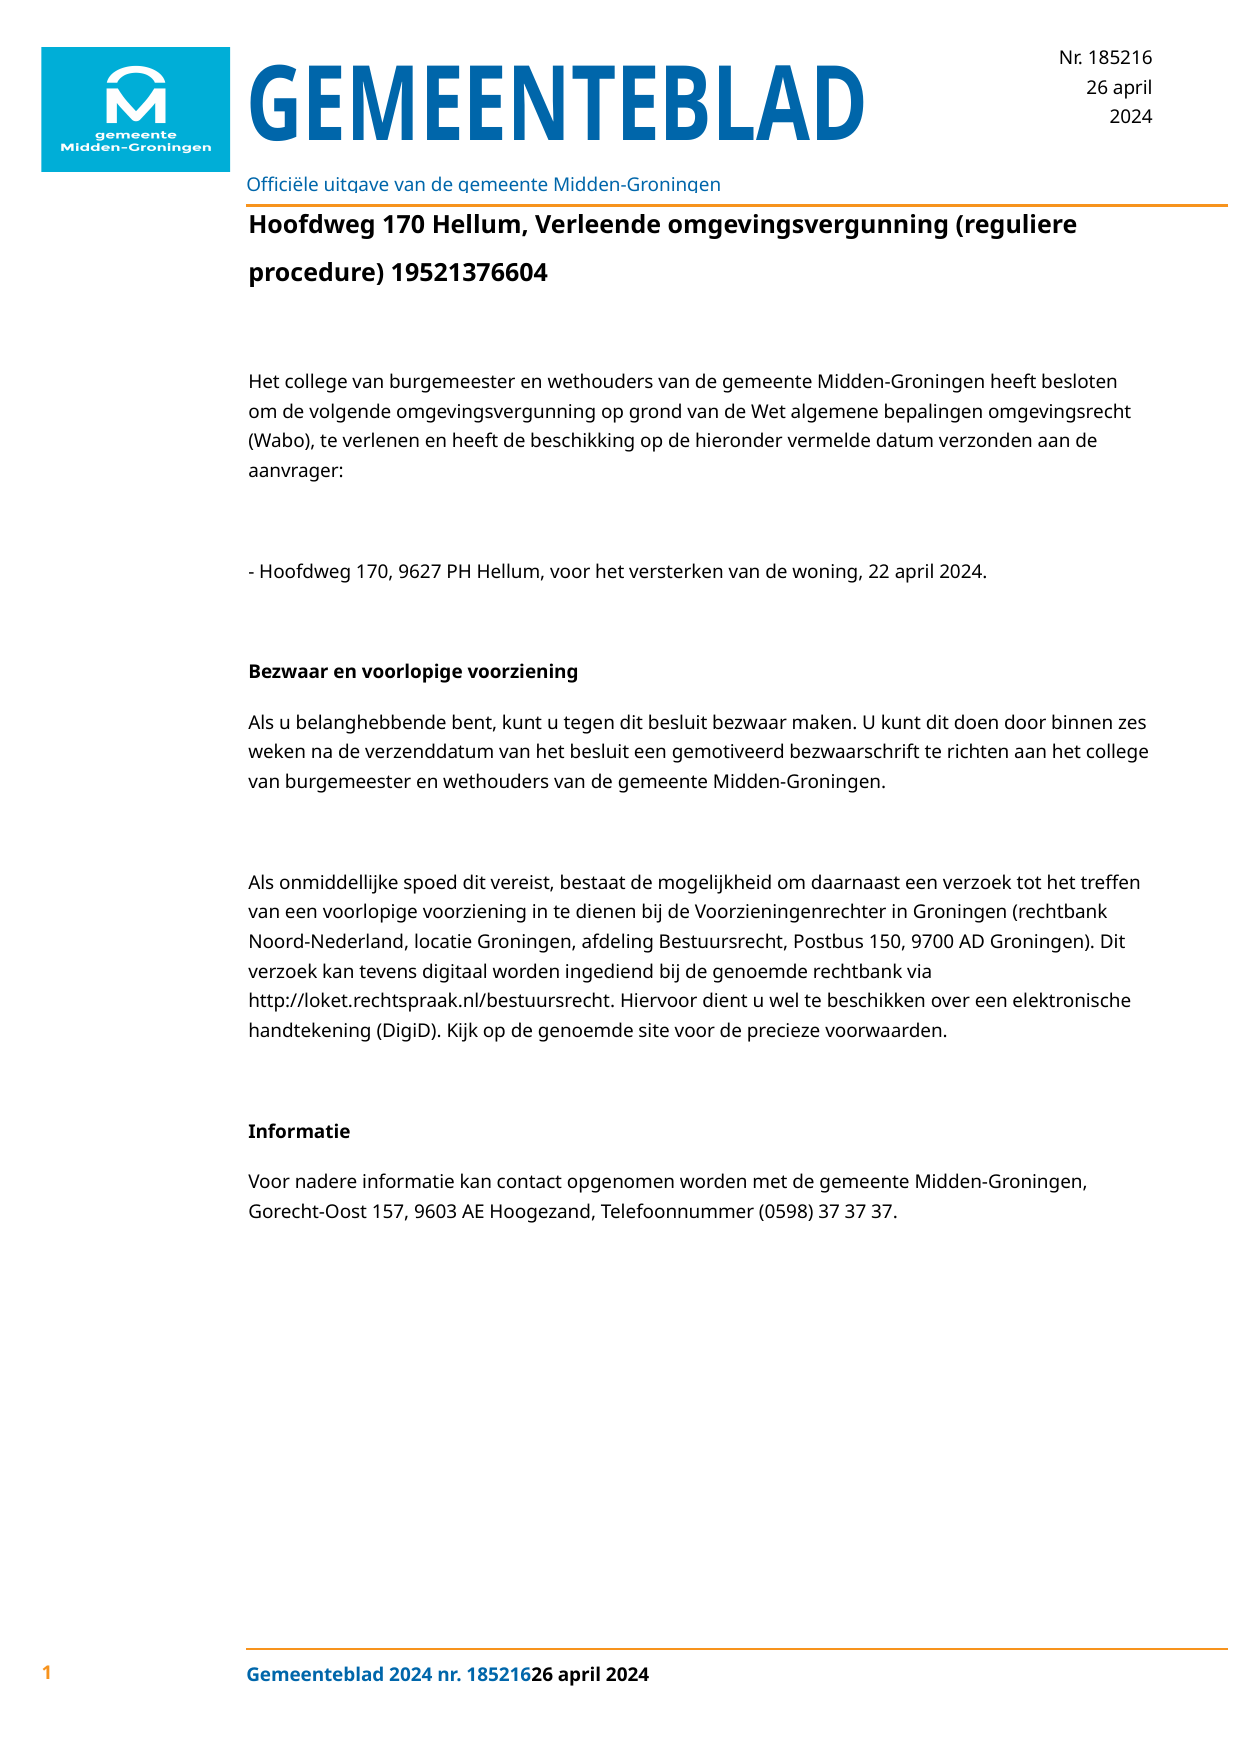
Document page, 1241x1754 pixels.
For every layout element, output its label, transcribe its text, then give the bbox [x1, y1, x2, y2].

picture [107, 89, 165, 122]
picture [184, 146, 190, 153]
picture [108, 66, 164, 82]
text Als u belanghebbende bent, kunt u tegen dit besluit bezwaar maken. U kunt dit doen door binnen zes weken na de verzenddatum van het besluit een gemotiveerd bezwaarschrift te richten aan het college van burgemeester en wethouders van de gemeente Midden-Groningen. [248, 709, 1152, 794]
text Informatie [248, 1118, 1152, 1144]
text - Hoofdweg 170, 9627 PH Hellum, voor het versterken van de woning, 22 april 2024. [248, 558, 1152, 584]
text Het college van burgemeester en wethouders van de gemeente Midden-Groningen heeft besloten om de volgende omgevingsvergunning op grond van de Wet algemene bepalingen omgevingsrecht (Wabo), te verlenen en heeft de beschikking op de hieronder vermelde datum verzonden aan de aanvrager: [248, 368, 1152, 483]
text Als onmiddellijke spoed dit vereist, bestaat de mogelijkheid om daarnaast een verzoek tot het treffen van een voorlopige voorziening in te dienen bij de Voorzieningenrechter in Groningen (rechtbank Noord-Nederland, locatie Groningen, afdeling Bestuursrecht, Postbus 150, 9700 AD Groningen). Dit verzoek kan tevens digitaal worden ingediend bij de genoemde rechtbank via http://loket.rechtspraak.nl/bestuursrecht. Hiervoor dient u wel te beschikken over een elektronische handtekening (DigiD). Kijk op de genoemde site voor de precieze voorwaarden. [248, 869, 1152, 1043]
text Bezwaar en voorlopige voorziening [248, 659, 1152, 684]
text Voor nadere informatie kan contact opgenomen worden met de gemeente Midden-Groningen, Gorecht-Oost 157, 9603 AE Hoogezand, Telefoonnummer (0598) 37 37 37. [248, 1168, 1152, 1224]
text Hoofdweg 170 Hellum, Verleende omgevingsvergunning (reguliere procedure) 19521376604 [248, 207, 1152, 288]
